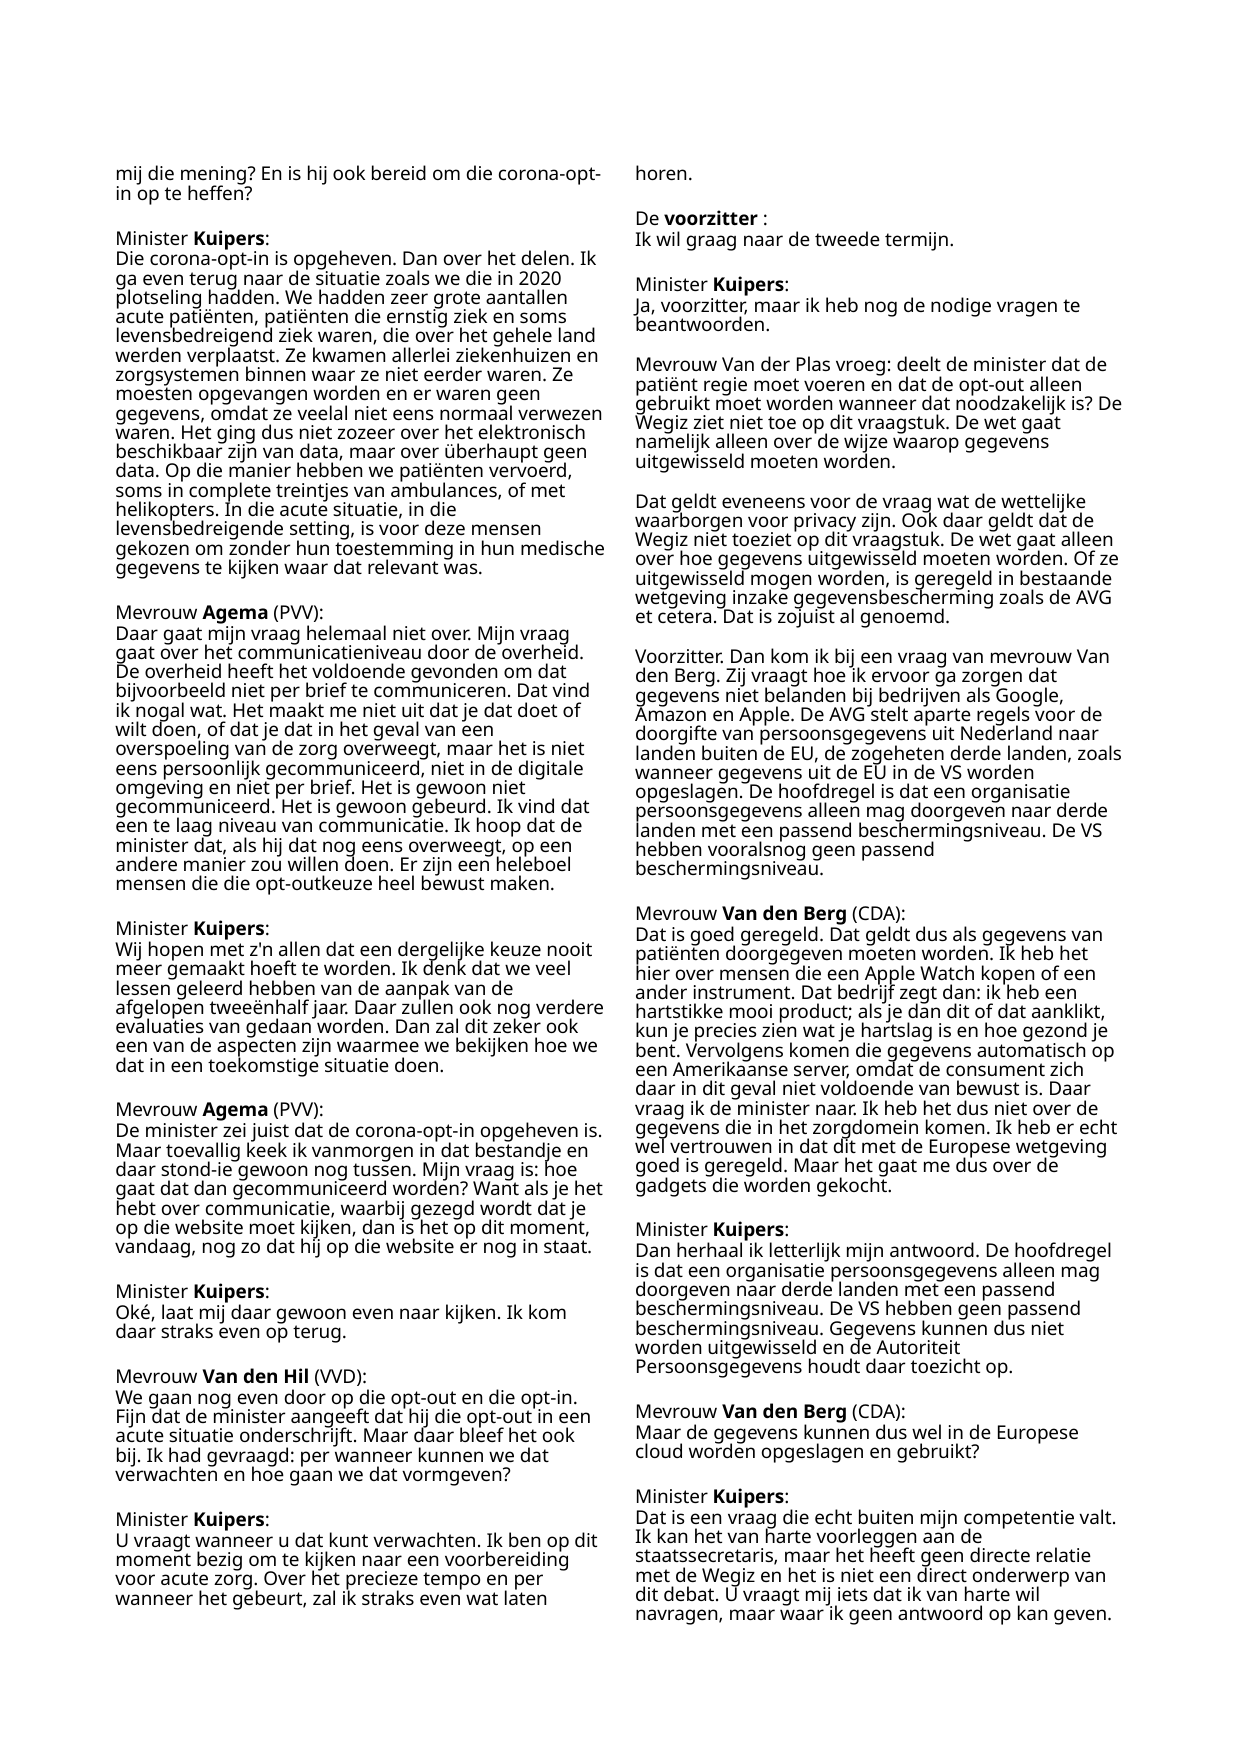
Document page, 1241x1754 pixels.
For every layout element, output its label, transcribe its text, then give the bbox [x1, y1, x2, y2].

text horen. [635, 165, 1125, 184]
text Daar gaat mijn vraag helemaal niet over. Mijn vraag gaat over het communicatieniveau door de overheid. De overheid heeft het voldoende gevonden om dat bijvoorbeeld niet per brief te communiceren. Dat vind ik nogal wat. Het maakt me niet uit dat je dat doet of wilt doen, of dat je dat in het geval van een overspoeling van de zorg overweegt, maar het is niet eens persoonlijk gecommuniceerd, niet in de digitale omgeving en niet per brief. Het is gewoon niet gecommuniceerd. Het is gewoon gebeurd. Ik vind dat een te laag niveau van communicatie. Ik hoop dat de minister dat, als hij dat nog eens overweegt, op een andere manier zou willen doen. Er zijn een heleboel mensen die die opt-outkeuze heel bewust maken. [115, 624, 605, 894]
text Ja, voorzitter, maar ik heb nog de nodige vragen te beantwoorden. [635, 297, 1125, 336]
text Maar de gegevens kunnen dus wel in de Europese cloud worden opgeslagen en gebruikt? [635, 1424, 1125, 1462]
text Dan herhaal ik letterlijk mijn antwoord. De hoofdregel is dat een organisatie persoonsgegevens alleen mag doorgeven naar derde landen met een passend beschermingsniveau. De VS hebben geen passend beschermingsniveau. Gegevens kunnen dus niet worden uitgewisseld en de Autoriteit Persoonsgegevens houdt daar toezicht op. [635, 1242, 1125, 1377]
text Die corona-opt-in is opgeheven. Dan over het delen. Ik ga even terug naar de situatie zoals we die in 2020 plotseling hadden. We hadden zeer grote aantallen acute patiënten, patiënten die ernstig ziek en soms levensbedreigend ziek waren, die over het gehele land werden verplaatst. Ze kwamen allerlei ziekenhuizen en zorgsystemen binnen waar ze niet eerder waren. Ze moesten opgevangen worden en er waren geen gegevens, omdat ze veelal niet eens normaal verwezen waren. Het ging dus niet zozeer over het elektronisch beschikbaar zijn van data, maar over überhaupt geen data. Op die manier hebben we patiënten vervoerd, soms in complete treintjes van ambulances, of met helikopters. In die acute situatie, in die levensbedreigende setting, is voor deze mensen gekozen om zonder hun toestemming in hun medische gegevens te kijken waar dat relevant was. [115, 250, 605, 578]
text Minister Kuipers: [635, 1217, 1125, 1242]
text We gaan nog even door op die opt-out en die opt-in. Fijn dat de minister aangeeft dat hij die opt-out in een acute situatie onderschrijft. Maar daar bleef het ook bij. Ik had gevraagd: per wanneer kunnen we dat verwachten en hoe gaan we dat vormgeven? [115, 1389, 605, 1485]
text Minister Kuipers: [115, 1278, 605, 1304]
text U vraagt wanneer u dat kunt verwachten. Ik ben op dit moment bezig om te kijken naar een voorbereiding voor acute zorg. Over het precieze tempo en per wanneer het gebeurt, zal ik straks even wat laten [115, 1532, 605, 1609]
text De minister zei juist dat de corona-opt-in opgeheven is. Maar toevallig keek ik vanmorgen in dat bestandje en daar stond-ie gewoon nog tussen. Mijn vraag is: hoe gaat dat dan gecommuniceerd worden? Want als je het hebt over communicatie, waarbij gezegd wordt dat je op die website moet kijken, dan is het op dit moment, vandaag, nog zo dat hij op die website er nog in staat. [115, 1122, 605, 1257]
text Minister Kuipers: [115, 915, 605, 941]
text Minister Kuipers: [115, 225, 605, 250]
text Mevrouw Agema (PVV): [115, 599, 605, 624]
text Wij hopen met z'n allen dat een dergelijke keuze nooit meer gemaakt hoeft te worden. Ik denk dat we veel lessen geleerd hebben van de aanpak van de afgelopen tweeënhalf jaar. Daar zullen ook nog verdere evaluaties van gedaan worden. Dan zal dit zeker ook een van de aspecten zijn waarmee we bekijken hoe we dat in een toekomstige situatie doen. [115, 941, 605, 1076]
text De voorzitter : [635, 205, 1125, 231]
text Minister Kuipers: [635, 271, 1125, 297]
text Voorzitter. Dan kom ik bij een vraag van mevrouw Van den Berg. Zij vraagt hoe ik ervoor ga zorgen dat gegevens niet belanden bij bedrijven als Google, Amazon en Apple. De AVG stelt aparte regels voor de doorgifte van persoonsgegevens uit Nederland naar landen buiten de EU, de zogeheten derde landen, zoals wanneer gegevens uit de EU in de VS worden opgeslagen. De hoofdregel is dat een organisatie persoonsgegevens alleen mag doorgeven naar derde landen met een passend beschermingsniveau. De VS hebben vooralsnog geen passend beschermingsniveau. [635, 648, 1125, 879]
text mij die mening? En is hij ook bereid om die corona-opt-in op te heffen? [115, 165, 605, 204]
text Dat is goed geregeld. Dat geldt dus als gegevens van patiënten doorgegeven moeten worden. Ik heb het hier over mensen die een Apple Watch kopen of een ander instrument. Dat bedrijf zegt dan: ik heb een hartstikke mooi product; als je dan dit of dat aanklikt, kun je precies zien wat je hartslag is en hoe gezond je bent. Vervolgens komen die gegevens automatisch op een Amerikaanse server, omdat de consument zich daar in dit geval niet voldoende van bewust is. Daar vraag ik de minister naar. Ik heb het dus niet over de gegevens die in het zorgdomein komen. Ik heb er echt wel vertrouwen in dat dit met de Europese wetgeving goed is geregeld. Maar het gaat me dus over de gadgets die worden gekocht. [635, 926, 1125, 1196]
text Mevrouw Agema (PVV): [115, 1097, 605, 1122]
text Mevrouw Van den Berg (CDA): [635, 1398, 1125, 1424]
text Minister Kuipers: [635, 1483, 1125, 1509]
text Mevrouw Van den Berg (CDA): [635, 900, 1125, 926]
text Minister Kuipers: [115, 1506, 605, 1532]
text Dat is een vraag die echt buiten mijn competentie valt. Ik kan het van harte voorleggen aan de staatssecretaris, maar het heeft geen directe relatie met de Wegiz en het is niet een direct onderwerp van dit debat. U vraagt mij iets dat ik van harte wil navragen, maar waar ik geen antwoord op kan geven. [635, 1509, 1125, 1624]
text Ik wil graag naar de tweede termijn. [635, 231, 1125, 250]
text Oké, laat mij daar gewoon even naar kijken. Ik kom daar straks even op terug. [115, 1304, 605, 1342]
text Mevrouw Van der Plas vroeg: deelt de minister dat de patiënt regie moet voeren en dat de opt-out alleen gebruikt moet worden wanneer dat noodzakelijk is? De Wegiz ziet niet toe op dit vraagstuk. De wet gaat namelijk alleen over de wijze waarop gegevens uitgewisseld moeten worden. [635, 356, 1125, 472]
text Mevrouw Van den Hil (VVD): [115, 1363, 605, 1389]
text Dat geldt eveneens voor de vraag wat de wettelijke waarborgen voor privacy zijn. Ook daar geldt dat de Wegiz niet toeziet op dit vraagstuk. De wet gaat alleen over hoe gegevens uitgewisseld moeten worden. Of ze uitgewisseld mogen worden, is geregeld in bestaande wetgeving inzake gegevensbescherming zoals de AVG et cetera. Dat is zojuist al genoemd. [635, 493, 1125, 627]
